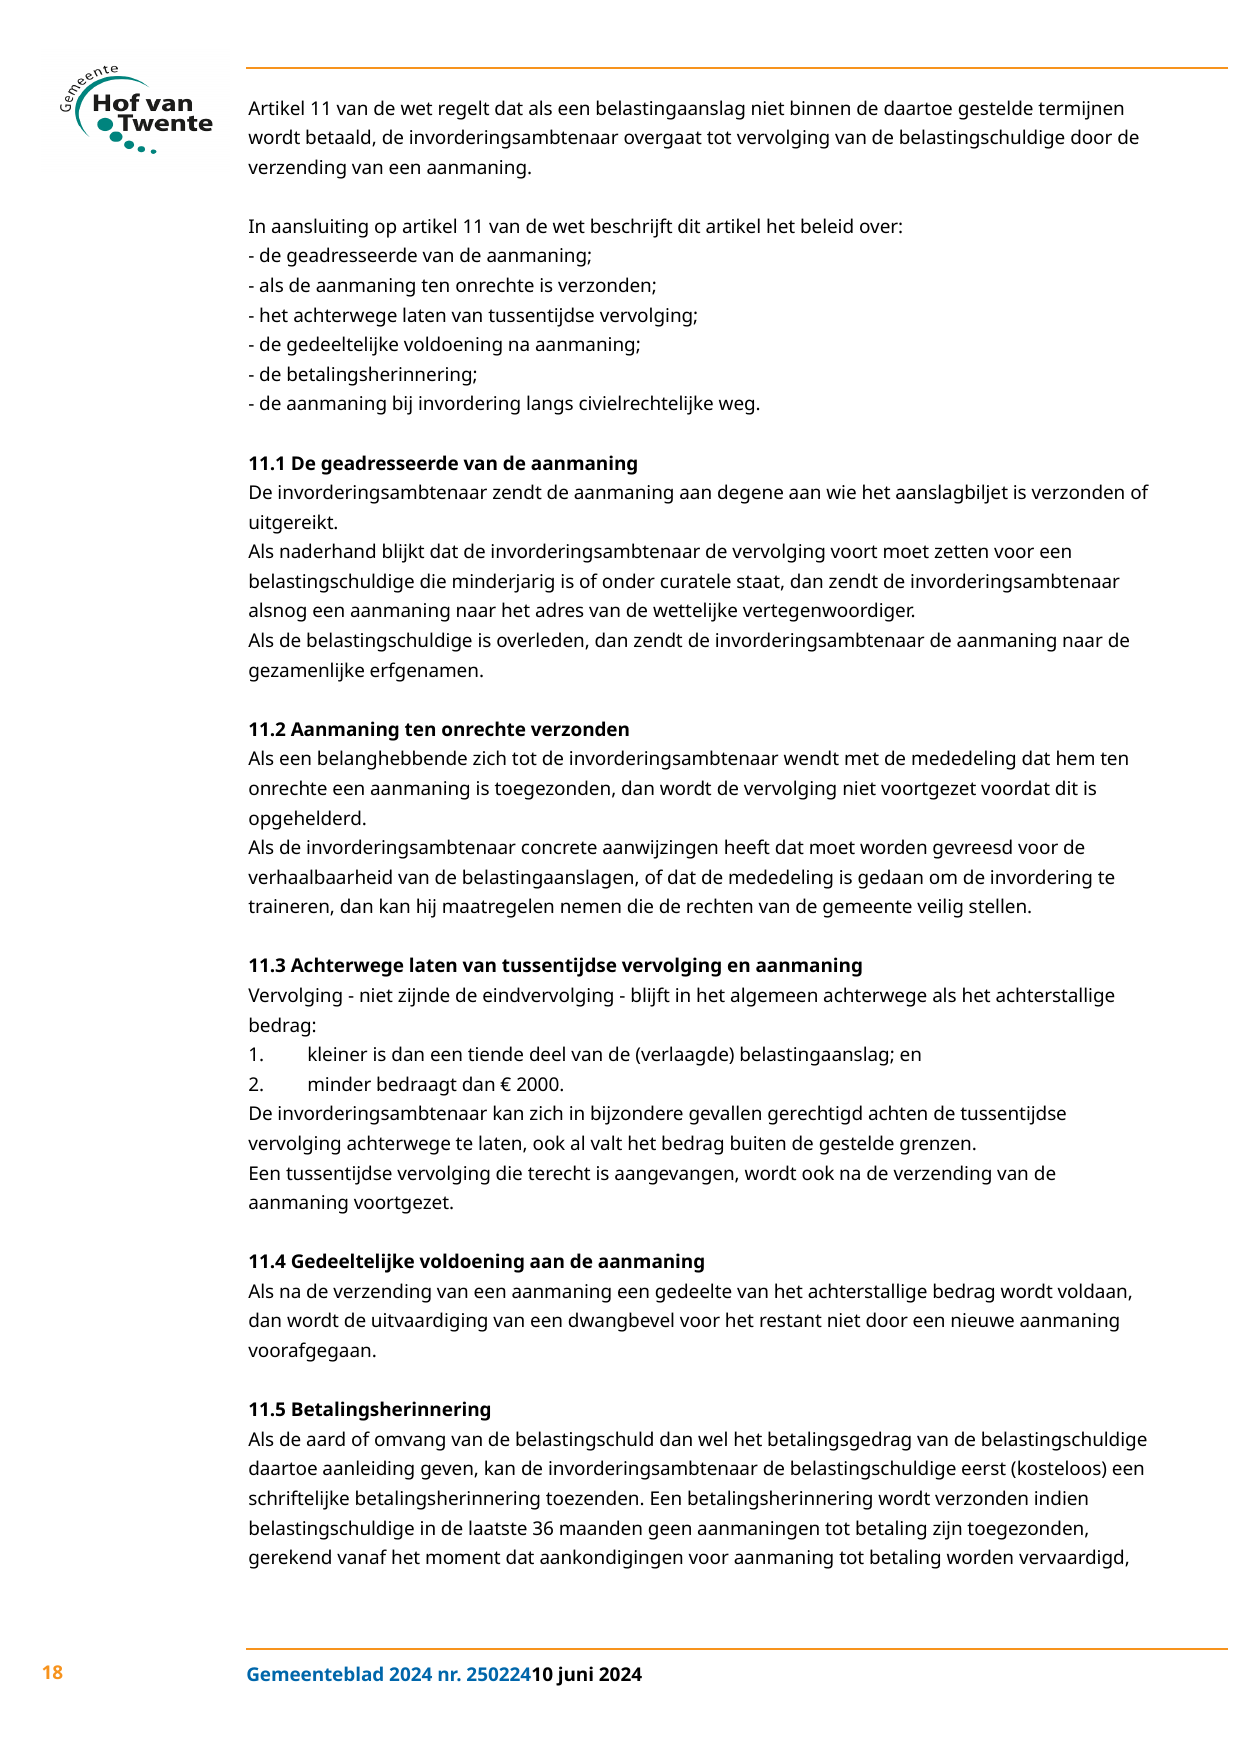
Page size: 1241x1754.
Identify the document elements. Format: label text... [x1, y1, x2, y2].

text De invorderingsambtenaar kan zich in bijzondere gevallen gerechtigd achten de tussentijdse vervolging achterwege te laten, ook al valt het bedrag buiten de gestelde grenzen. [248, 1101, 1152, 1156]
text Als de invorderingsambtenaar concrete aanwijzingen heeft dat moet worden gevreesd voor de verhaalbaarheid van de belastingaanslagen, of dat de mededeling is gedaan om de invordering te traineren, dan kan hij maatregelen nemen die de rechten van de gemeente veilig stellen. [248, 834, 1152, 919]
text - als de aanmaning ten onrechte is verzonden; [248, 272, 1152, 298]
text Als een belanghebbende zich tot de invorderingsambtenaar wendt met de mededeling dat hem ten onrechte een aanmaning is toegezonden, dan wordt de vervolging niet voortgezet voordat dit is opgehelderd. [248, 746, 1152, 831]
text 11.4 Gedeeltelijke voldoening aan de aanmaning [248, 1248, 1152, 1274]
text In aansluiting op artikel 11 van de wet beschrijft dit artikel het beleid over: [248, 213, 1152, 239]
text 11.2 Aanmaning ten onrechte verzonden [248, 716, 1152, 742]
text 11.5 Betalingsherinnering [248, 1396, 1152, 1422]
text Als de belastingschuldige is overleden, dan zendt de invorderingsambtenaar de aanmaning naar de gezamenlijke erfgenamen. [248, 627, 1152, 683]
text 11.1 De geadresseerde van de aanmaning [248, 450, 1152, 476]
list minder bedraagt dan € 2000. [248, 1071, 1152, 1097]
text Artikel 11 van de wet regelt dat als een belastingaanslag niet binnen de daartoe gestelde termijnen wordt betaald, de invorderingsambtenaar overgaat tot vervolging van de belastingschuldige door de verzending van een aanmaning. [248, 95, 1152, 180]
picture [41, 47, 231, 172]
text - de gedeeltelijke voldoening na aanmaning; [248, 331, 1152, 357]
text - de aanmaning bij invordering langs civielrechtelijke weg. [248, 391, 1152, 416]
text De invorderingsambtenaar zendt de aanmaning aan degene aan wie het aanslagbiljet is verzonden of uitgereikt. [248, 479, 1152, 535]
text - de betalingsherinnering; [248, 361, 1152, 387]
text 11.3 Achterwege laten van tussentijdse vervolging en aanmaning [248, 953, 1152, 978]
text - de geadresseerde van de aanmaning; [248, 243, 1152, 268]
text - het achterwege laten van tussentijdse vervolging; [248, 302, 1152, 328]
text Een tussentijdse vervolging die terecht is aangevangen, wordt ook na de verzending van de aanmaning voortgezet. [248, 1160, 1152, 1215]
text Als de aard of omvang van de belastingschuld dan wel het betalingsgedrag van de belastingschuldige daartoe aanleiding geven, kan de invorderingsambtenaar de belastingschuldige eerst (kosteloos) een schriftelijke betalingsherinnering toezenden. Een betalingsherinnering wordt verzonden indien belastingschuldige in de laatste 36 maanden geen aanmaningen tot betaling zijn toegezonden, gerekend vanaf het moment dat aankondigingen voor aanmaning tot betaling worden vervaardigd, [248, 1426, 1152, 1570]
text Als naderhand blijkt dat de invorderingsambtenaar de vervolging voort moet zetten voor een belastingschuldige die minderjarig is of onder curatele staat, dan zendt de invorderingsambtenaar alsnog een aanmaning naar het adres van de wettelijke vertegenwoordiger. [248, 538, 1152, 623]
text Vervolging - niet zijnde de eindvervolging - blijft in het algemeen achterwege als het achterstallige bedrag: [248, 982, 1152, 1038]
list kleiner is dan een tiende deel van de (verlaagde) belastingaanslag; en [248, 1041, 1152, 1067]
text Als na de verzending van een aanmaning een gedeelte van het achterstallige bedrag wordt voldaan, dan wordt de uitvaardiging van een dwangbevel voor het restant niet door een nieuwe aanmaning voorafgegaan. [248, 1278, 1152, 1363]
